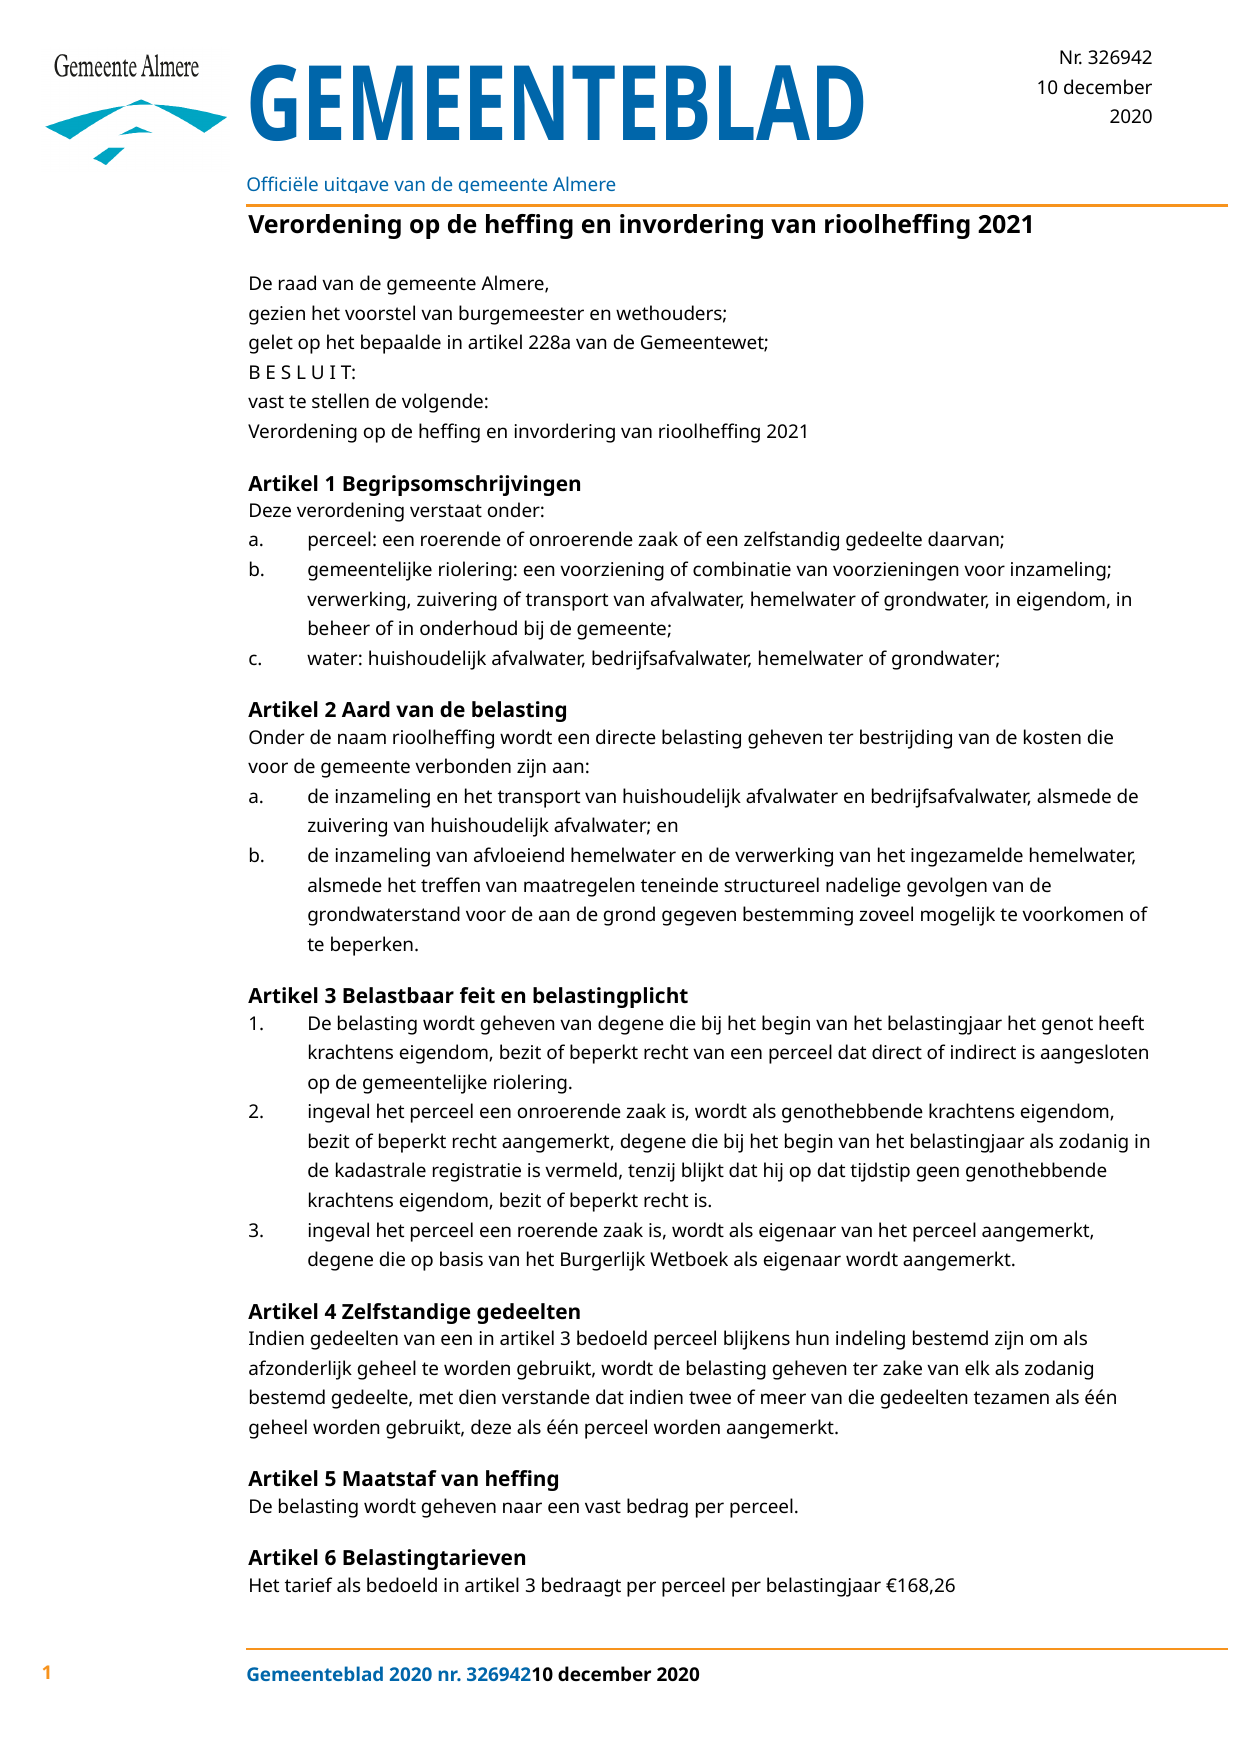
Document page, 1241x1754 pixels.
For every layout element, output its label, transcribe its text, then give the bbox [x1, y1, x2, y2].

text Het tarief als bedoeld in artikel 3 bedraagt per perceel per belastingjaar €168,26 [248, 1572, 1152, 1597]
text Indien gedeelten van een in artikel 3 bedoeld perceel blijkens hun indeling bestemd zijn om als afzonderlijk geheel te worden gebruikt, wordt de belasting geheven ter zake van elk als zodanig bestemd gedeelte, met dien verstande dat indien twee of meer van die gedeelten tezamen als één geheel worden gebruikt, deze als één perceel worden aangemerkt. [248, 1325, 1152, 1440]
list ingeval het perceel een onroerende zaak is, wordt als genothebbende krachtens eigendom, bezit of beperkt recht aangemerkt, degene die bij het begin van het belastingjaar als zodanig in de kadastrale registratie is vermeld, tenzij blijkt dat hij op dat tijdstip geen genothebbende krachtens eigendom, bezit of beperkt recht is. [248, 1098, 1152, 1213]
text Artikel 6 Belastingtarieven [248, 1543, 1152, 1572]
list ingeval het perceel een roerende zaak is, wordt als eigenaar van het perceel aangemerkt, degene die op basis van het Burgerlijk Wetboek als eigenaar wordt aangemerkt. [248, 1217, 1152, 1272]
text Artikel 5 Maatstaf van heffing [248, 1464, 1152, 1493]
text Verordening op de heffing en invordering van rioolheffing 2021 [248, 207, 1152, 241]
text De belasting wordt geheven naar een vast bedrag per perceel. [248, 1493, 1152, 1519]
text Deze verordening verstaat onder: [248, 497, 1152, 523]
list perceel: een roerende of onroerende zaak of een zelfstandig gedeelte daarvan; [248, 527, 1152, 552]
picture [41, 47, 231, 172]
text Artikel 4 Zelfstandige gedeelten [248, 1297, 1152, 1325]
list De belasting wordt geheven van degene die bij het begin van het belastingjaar het genot heeft krachtens eigendom, bezit of beperkt recht van een perceel dat direct of indirect is aangesloten op de gemeentelijke riolering. [248, 1010, 1152, 1095]
list de inzameling en het transport van huishoudelijk afvalwater en bedrijfsafvalwater, alsmede de zuivering van huishoudelijk afvalwater; en [248, 783, 1152, 838]
list gemeentelijke riolering: een voorziening of combinatie van voorzieningen voor inzameling; verwerking, zuivering of transport van afvalwater, hemelwater of grondwater, in eigendom, in beheer of in onderhoud bij de gemeente; [248, 556, 1152, 641]
text Artikel 2 Aard van de belasting [248, 695, 1152, 724]
list water: huishoudelijk afvalwater, bedrijfsafvalwater, hemelwater of grondwater; [248, 645, 1152, 671]
text Verordening op de heffing en invordering van rioolheffing 2021 [248, 418, 1152, 444]
text Onder de naam rioolheffing wordt een directe belasting geheven ter bestrijding van de kosten die voor de gemeente verbonden zijn aan: [248, 724, 1152, 779]
text vast te stellen de volgende: [248, 389, 1152, 414]
list de inzameling van afvloeiend hemelwater en de verwerking van het ingezamelde hemelwater, alsmede het treffen van maatregelen teneinde structureel nadelige gevolgen van de grondwaterstand voor de aan de grond gegeven bestemming zoveel mogelijk te voorkomen of te beperken. [248, 842, 1152, 957]
text gelet op het bepaalde in artikel 228a van de Gemeentewet; [248, 329, 1152, 355]
text gezien het voorstel van burgemeester en wethouders; [248, 300, 1152, 326]
text De raad van de gemeente Almere, [248, 270, 1152, 296]
text Artikel 3 Belastbaar feit en belastingplicht [248, 981, 1152, 1010]
text Artikel 1 Begripsomschrijvingen [248, 469, 1152, 497]
text B E S L U I T: [248, 359, 1152, 385]
